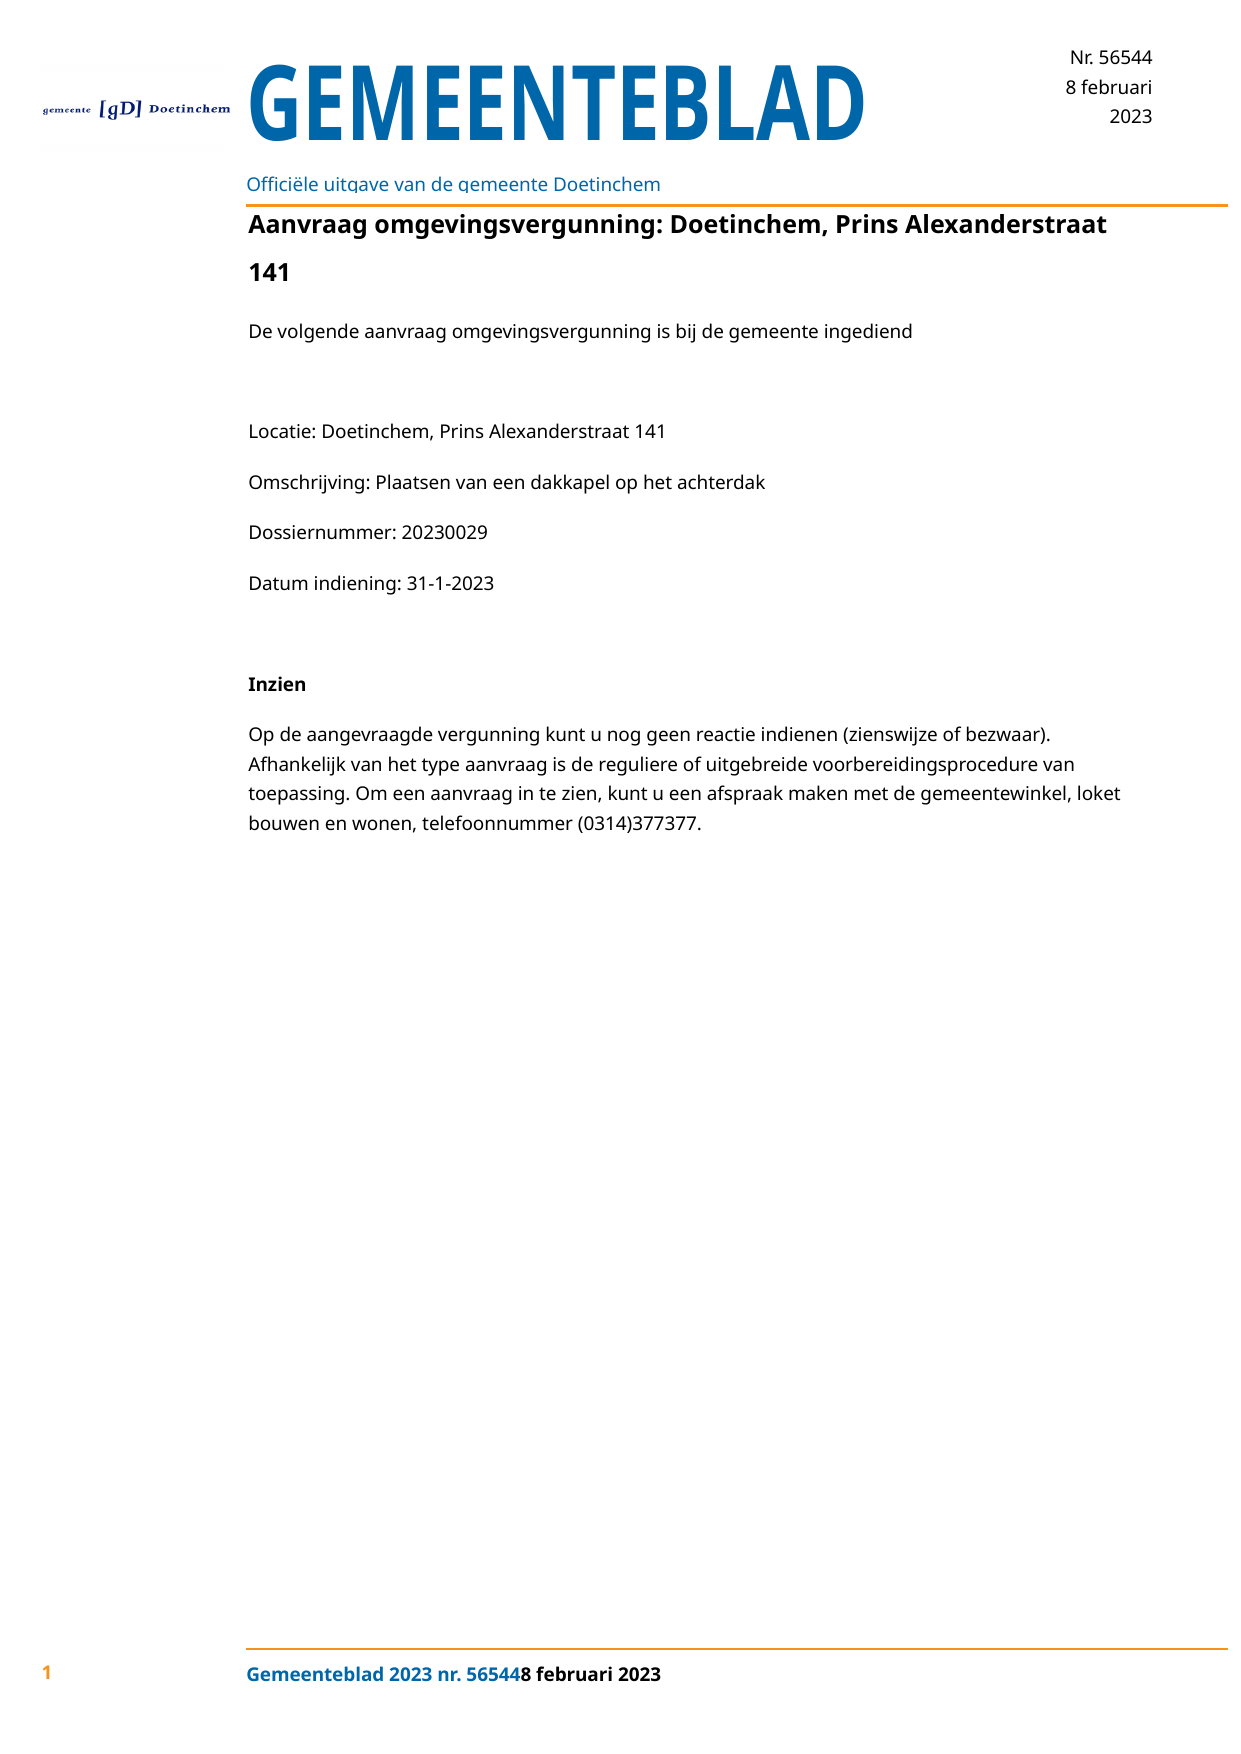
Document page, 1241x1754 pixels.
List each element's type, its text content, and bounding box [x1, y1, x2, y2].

text Locatie: Doetinchem, Prins Alexanderstraat 141 [248, 419, 1152, 444]
text Inzien [248, 671, 1152, 697]
text Aanvraag omgevingsvergunning: Doetinchem, Prins Alexanderstraat 141 [248, 207, 1152, 288]
picture [41, 47, 231, 172]
text Omschrijving: Plaatsen van een dakkapel op het achterdak [248, 469, 1152, 495]
text Datum indiening: 31-1-2023 [248, 570, 1152, 596]
text De volgende aanvraag omgevingsvergunning is bij de gemeente ingediend [248, 318, 1152, 344]
text Dossiernummer: 20230029 [248, 519, 1152, 545]
text Op de aangevraagde vergunning kunt u nog geen reactie indienen (zienswijze of bezwaar). Afhankelijk van het type aanvraag is de reguliere of uitgebreide voorbereidingsprocedure van toepassing. Om een aanvraag in te zien, kunt u een afspraak maken met de gemeentewinkel, loket bouwen en wonen, telefoonnummer (0314)377377. [248, 721, 1152, 836]
